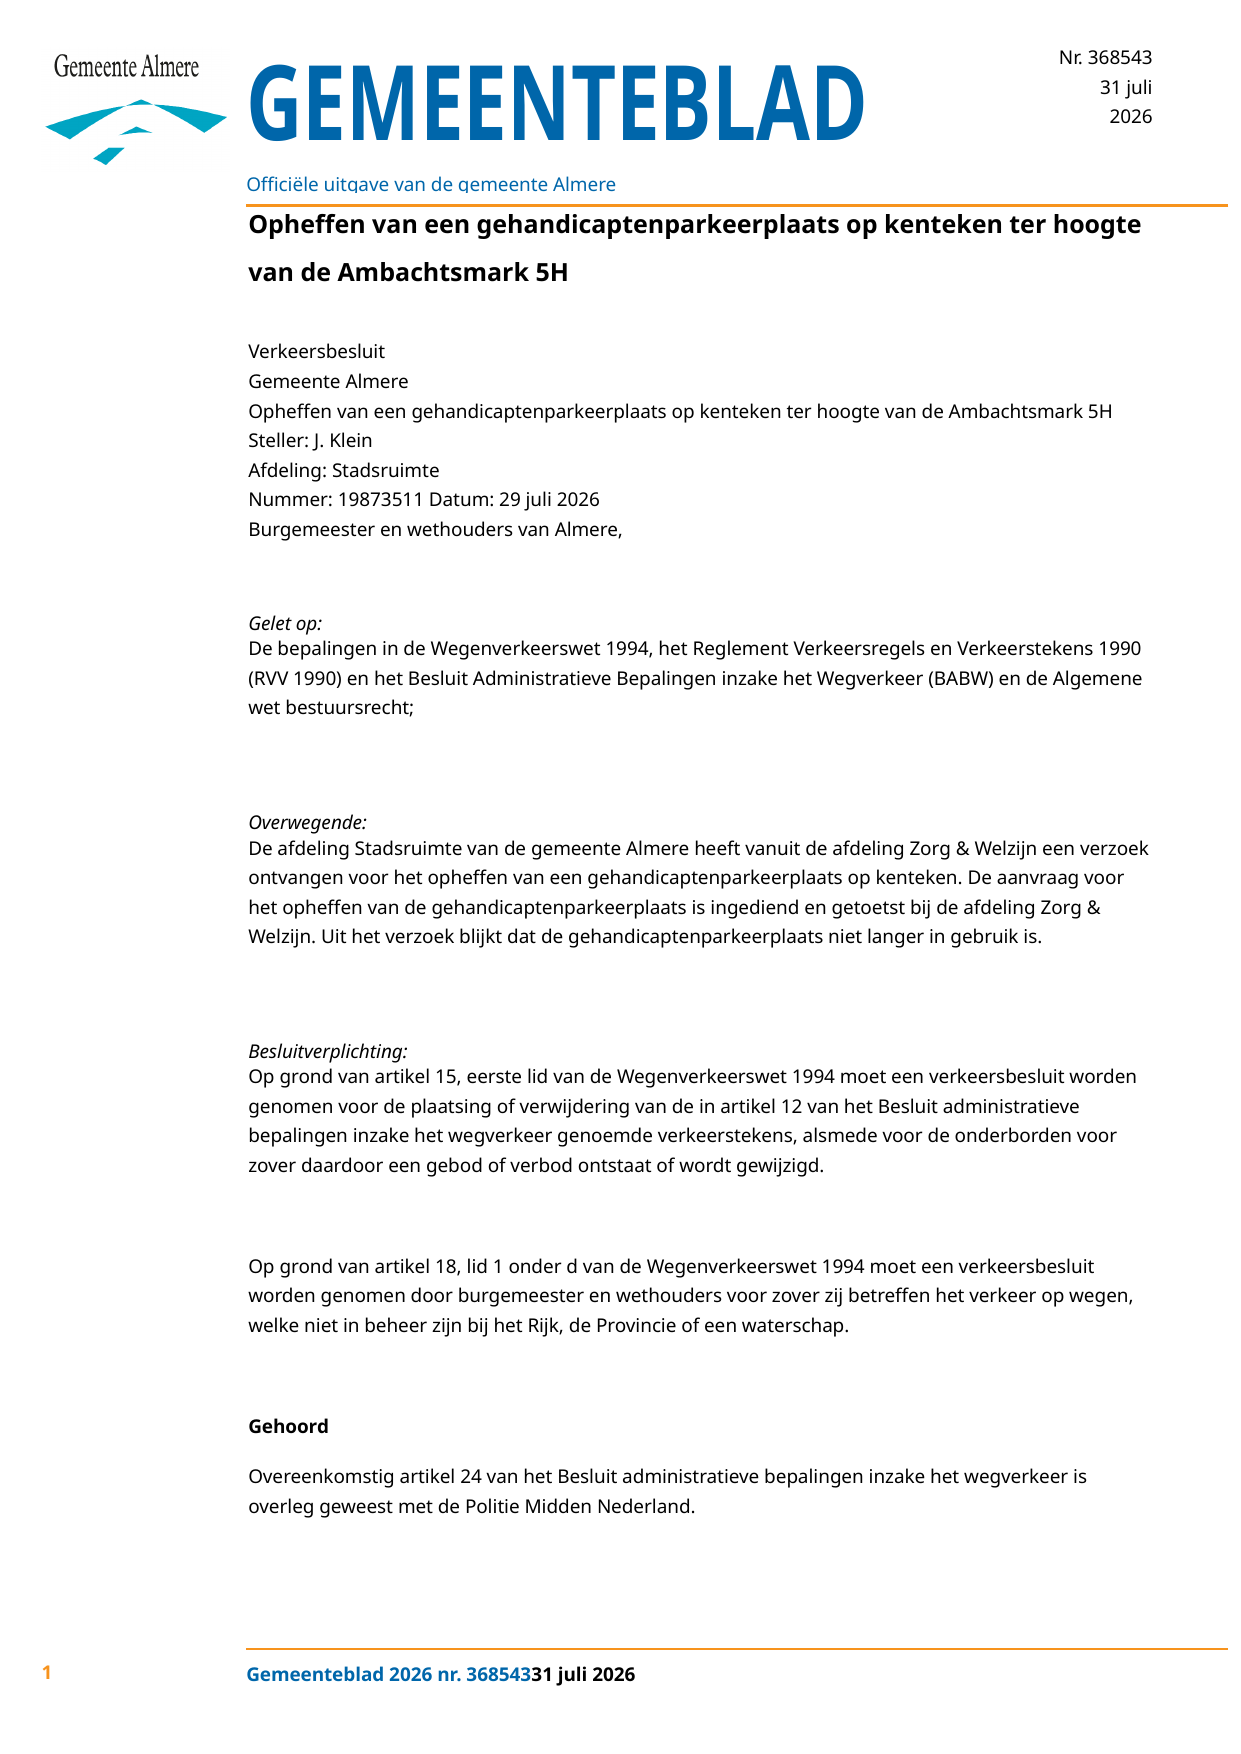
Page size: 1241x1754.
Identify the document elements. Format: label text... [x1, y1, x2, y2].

text Gelet op: [248, 610, 1152, 635]
picture [41, 47, 231, 172]
text Overeenkomstig artikel 24 van het Besluit administratieve bepalingen inzake het wegverkeer is overleg geweest met de Politie Midden Nederland. [248, 1463, 1152, 1519]
text Steller: J. Klein [248, 427, 1152, 453]
text Opheffen van een gehandicaptenparkeerplaats op kenteken ter hoogte van de Ambachtsmark 5H [248, 207, 1152, 288]
text Gehoord [248, 1413, 1152, 1439]
text Op grond van artikel 15, eerste lid van de Wegenverkeerswet 1994 moet een verkeersbesluit worden genomen voor de plaatsing of verwijdering van de in artikel 12 van het Besluit administratieve bepalingen inzake het wegverkeer genoemde verkeerstekens, alsmede voor de onderborden voor zover daardoor een gebod of verbod ontstaat of wordt gewijzigd. [248, 1063, 1152, 1178]
text Besluitverplichting: [248, 1038, 1152, 1063]
text Verkeersbesluit [248, 339, 1152, 364]
text Nummer: 19873511 Datum: 29 juli 2026 [248, 487, 1152, 512]
text Op grond van artikel 18, lid 1 onder d van de Wegenverkeerswet 1994 moet een verkeersbesluit worden genomen door burgemeester en wethouders voor zover zij betreffen het verkeer op wegen, welke niet in beheer zijn bij het Rijk, de Provincie of een waterschap. [248, 1253, 1152, 1338]
text Overwegende: [248, 809, 1152, 835]
text Afdeling: Stadsruimte [248, 457, 1152, 483]
text De afdeling Stadsruimte van de gemeente Almere heeft vanuit de afdeling Zorg & Welzijn een verzoek ontvangen voor het opheffen van een gehandicaptenparkeerplaats op kenteken. De aanvraag voor het opheffen van de gehandicaptenparkeerplaats is ingediend en getoetst bij de afdeling Zorg & Welzijn. Uit het verzoek blijkt dat de gehandicaptenparkeerplaats niet langer in gebruik is. [248, 835, 1152, 949]
text Opheffen van een gehandicaptenparkeerplaats op kenteken ter hoogte van de Ambachtsmark 5H [248, 398, 1152, 423]
text Gemeente Almere [248, 368, 1152, 394]
text Burgemeester en wethouders van Almere, [248, 516, 1152, 542]
text De bepalingen in de Wegenverkeerswet 1994, het Reglement Verkeersregels en Verkeerstekens 1990 (RVV 1990) en het Besluit Administratieve Bepalingen inzake het Wegverkeer (BABW) en de Algemene wet bestuursrecht; [248, 635, 1152, 720]
